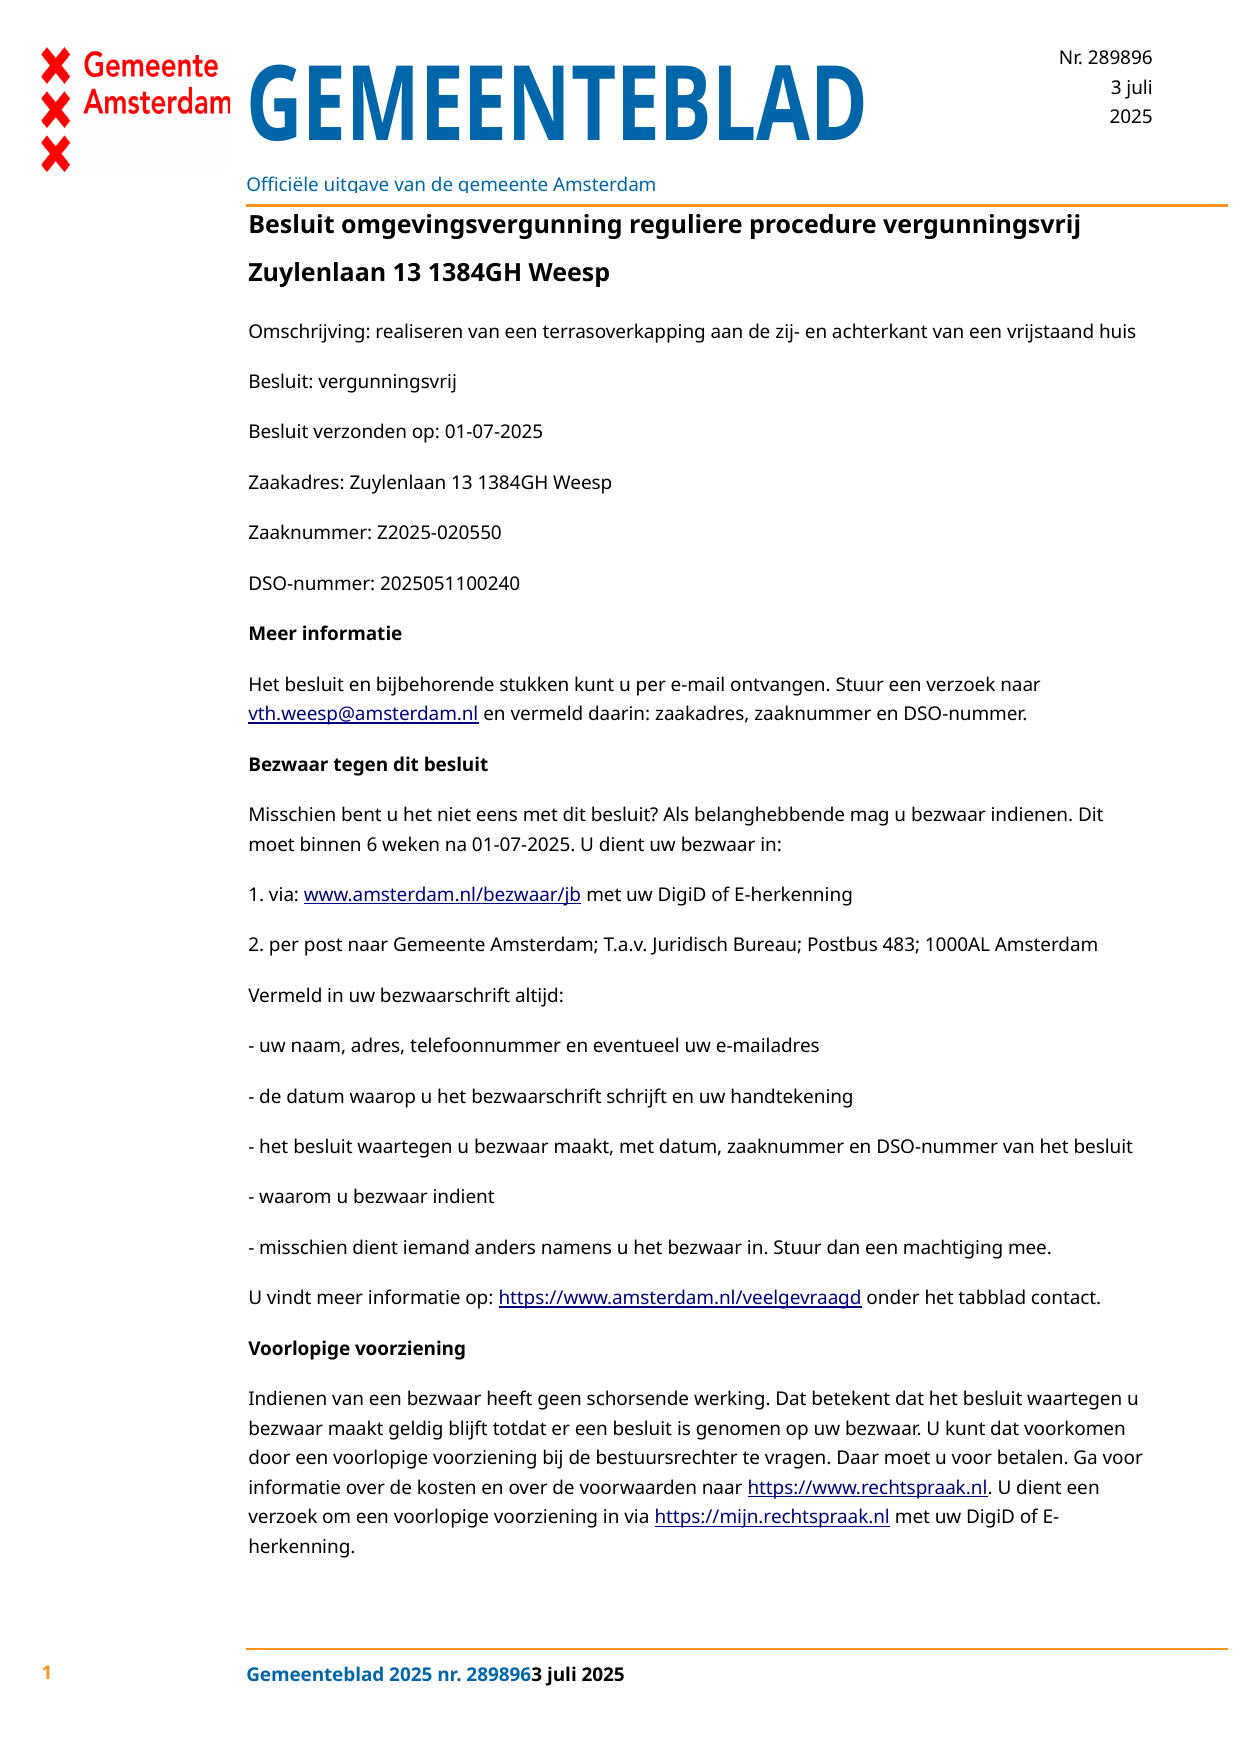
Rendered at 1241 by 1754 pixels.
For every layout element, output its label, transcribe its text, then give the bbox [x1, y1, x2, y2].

text Indienen van een bezwaar heeft geen schorsende werking. Dat betekent dat het besluit waartegen u bezwaar maakt geldig blijft totdat er een besluit is genomen op uw bezwaar. U kunt dat voorkomen door een voorlopige voorziening bij de bestuursrechter te vragen. Daar moet u voor betalen. Ga voor informatie over de kosten en over de voorwaarden naar https://www.rechtspraak.nl. U dient een verzoek om een voorlopige voorziening in via https://mijn.rechtspraak.nl met uw DigiD of E-herkenning. [248, 1385, 1152, 1559]
text Bezwaar tegen dit besluit [248, 751, 1152, 777]
text Vermeld in uw bezwaarschrift altijd: [248, 982, 1152, 1008]
text Zaaknummer: Z2025-020550 [248, 519, 1152, 545]
text 2. per post naar Gemeente Amsterdam; T.a.v. Juridisch Bureau; Postbus 483; 1000AL Amsterdam [248, 932, 1152, 957]
text - het besluit waartegen u bezwaar maakt, met datum, zaaknummer en DSO-nummer van het besluit [248, 1133, 1152, 1159]
text Het besluit en bijbehorende stukken kunt u per e-mail ontvangen. Stuur een verzoek naar vth.weesp@amsterdam.nl en vermeld daarin: zaakadres, zaaknummer en DSO-nummer. [248, 671, 1152, 726]
text - misschien dient iemand anders namens u het bezwaar in. Stuur dan een machtiging mee. [248, 1234, 1152, 1260]
text Besluit omgevingsvergunning reguliere procedure vergunningsvrij Zuylenlaan 13 1384GH Weesp [248, 207, 1152, 288]
text - uw naam, adres, telefoonnummer en eventueel uw e-mailadres [248, 1032, 1152, 1058]
text - de datum waarop u het bezwaarschrift schrijft en uw handtekening [248, 1083, 1152, 1109]
text DSO-nummer: 2025051100240 [248, 570, 1152, 596]
text Misschien bent u het niet eens met dit besluit? Als belanghebbende mag u bezwaar indienen. Dit moet binnen 6 weken na 01-07-2025. U dient uw bezwaar in: [248, 801, 1152, 857]
picture [41, 47, 231, 172]
text - waarom u bezwaar indient [248, 1184, 1152, 1209]
text Omschrijving: realiseren van een terrasoverkapping aan de zij- en achterkant van een vrijstaand huis [248, 318, 1152, 344]
text U vindt meer informatie op: https://www.amsterdam.nl/veelgevraagd onder het tabblad contact. [248, 1284, 1152, 1310]
text Zaakadres: Zuylenlaan 13 1384GH Weesp [248, 469, 1152, 495]
text Besluit verzonden op: 01-07-2025 [248, 419, 1152, 444]
text Besluit: vergunningsvrij [248, 368, 1152, 394]
text Meer informatie [248, 620, 1152, 646]
text Voorlopige voorziening [248, 1335, 1152, 1361]
text 1. via: www.amsterdam.nl/bezwaar/jb met uw DigiD of E-herkenning [248, 881, 1152, 907]
